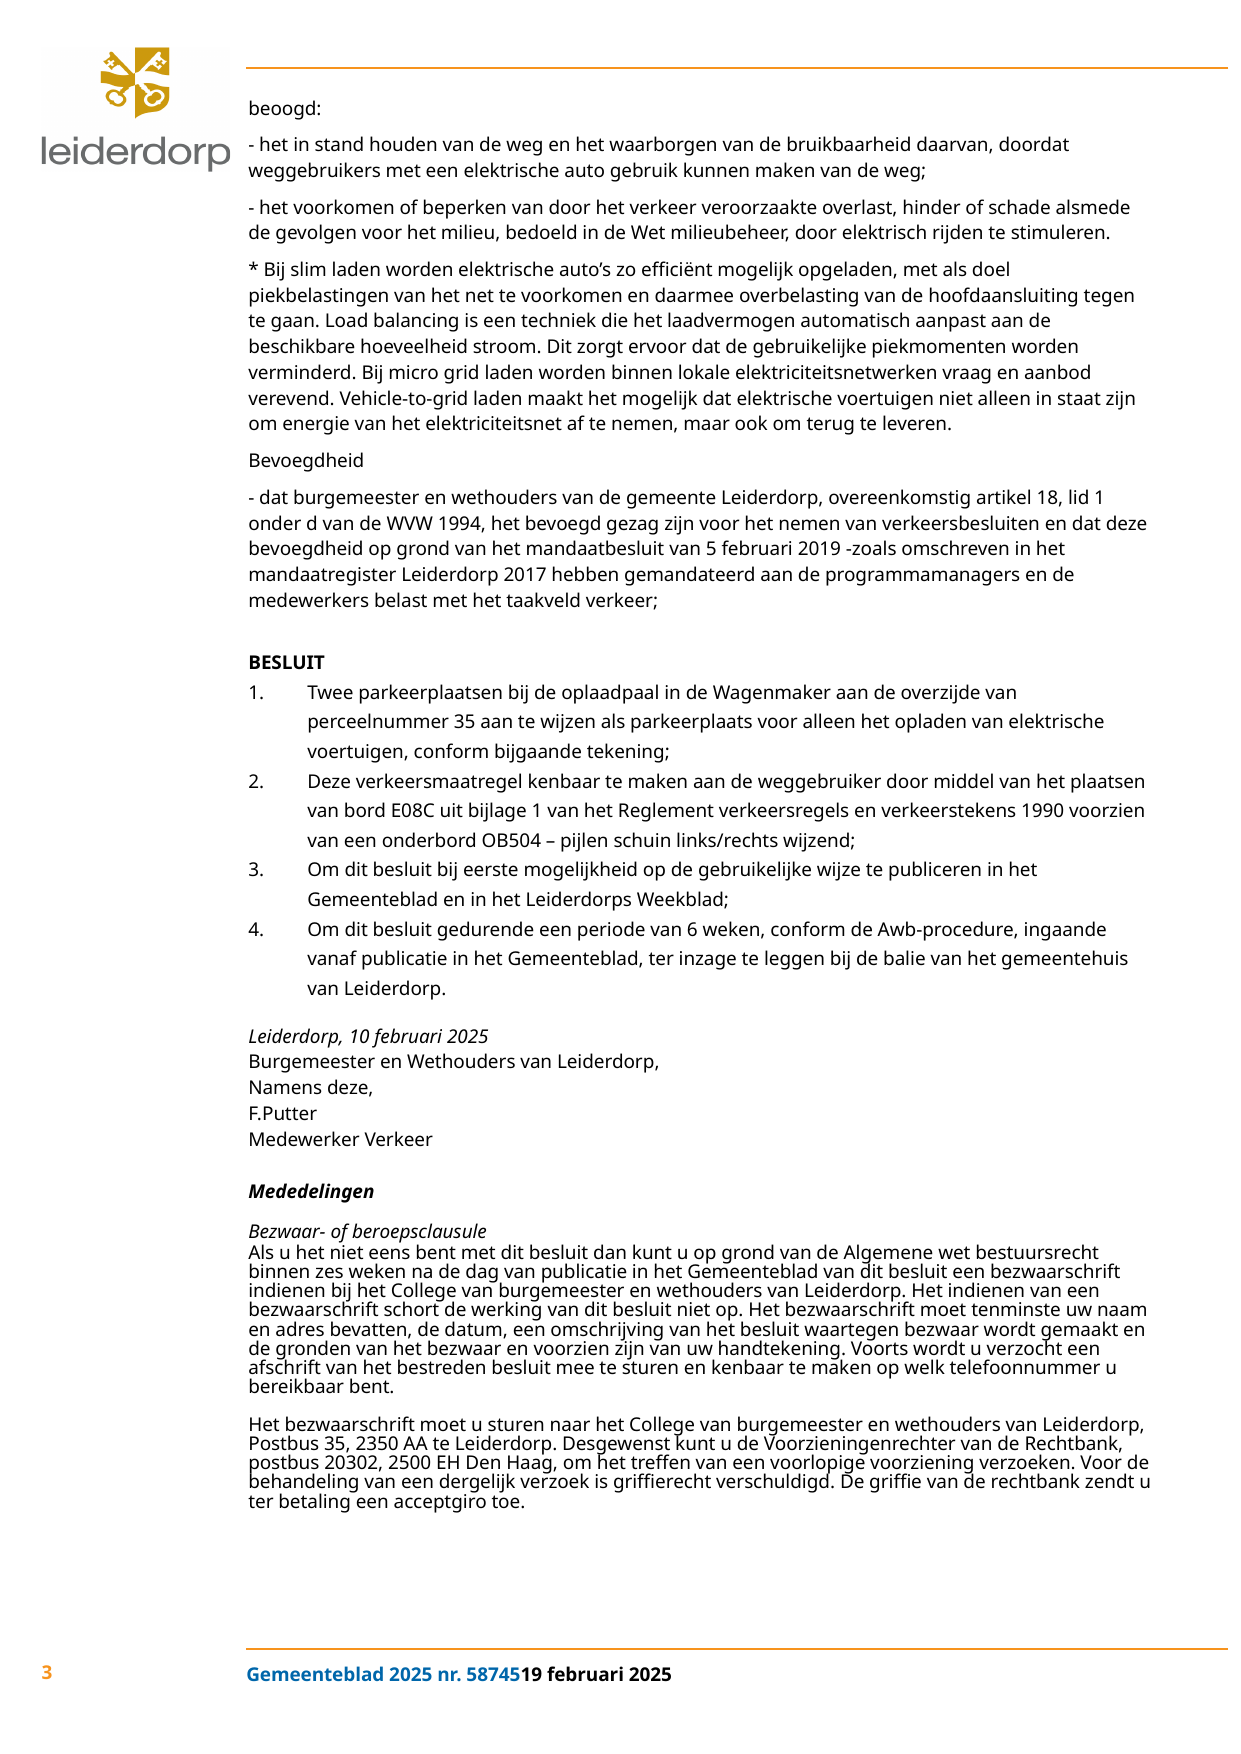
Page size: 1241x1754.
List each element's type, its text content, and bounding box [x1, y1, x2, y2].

list Om dit besluit gedurende een periode van 6 weken, conform de Awb-procedure, ingaande vanaf publicatie in het Gemeenteblad, ter inzage te leggen bij de balie van het gemeentehuis van Leiderdorp. [248, 916, 1152, 1001]
text Burgemeester en Wethouders van Leiderdorp, [248, 1048, 1152, 1074]
list Twee parkeerplaatsen bij de oplaadpaal in de Wagenmaker aan de overzijde van perceelnummer 35 aan te wijzen als parkeerplaats voor alleen het opladen van elektrische voertuigen, conform bijgaande tekening; [248, 679, 1152, 764]
text Het bezwaarschrift moet u sturen naar het College van burgemeester en wethouders van Leiderdorp, Postbus 35, 2350 AA te Leiderdorp. Desgewenst kunt u de Voorzieningenrechter van de Rechtbank, postbus 20302, 2500 EH Den Haag, om het treffen van een voorlopige voorziening verzoeken. Voor de behandeling van een dergelijk verzoek is griffierecht verschuldigd. De griffie van de rechtbank zendt u ter betaling een acceptgiro toe. [248, 1416, 1152, 1512]
text Medewerker Verkeer [248, 1126, 1152, 1151]
picture [41, 47, 231, 172]
text Bezwaar- of beroepsclausule [248, 1218, 1152, 1244]
text Bevoegdheid [248, 447, 1152, 473]
text Namens deze, [248, 1074, 1152, 1100]
text Als u het niet eens bent met dit besluit dan kunt u op grond van de Algemene wet bestuursrecht binnen zes weken na de dag van publicatie in het Gemeenteblad van dit besluit een bezwaarschrift indienen bij het College van burgemeester en wethouders van Leiderdorp. Het indienen van een bezwaarschrift schort de werking van dit besluit niet op. Het bezwaarschrift moet tenminste uw naam en adres bevatten, de datum, een omschrijving van het besluit waartegen bezwaar wordt gemaakt en de gronden van het bezwaar en voorzien zijn van uw handtekening. Voorts wordt u verzocht een afschrift van het bestreden besluit mee te sturen en kenbaar te maken op welk telefoonnummer u bereikbaar bent. [248, 1244, 1152, 1398]
text - het voorkomen of beperken van door het verkeer veroorzaakte overlast, hinder of schade alsmede de gevolgen voor het milieu, bedoeld in de Wet milieubeheer, door elektrisch rijden te stimuleren. [248, 194, 1152, 245]
text - dat burgemeester en wethouders van de gemeente Leiderdorp, overeenkomstig artikel 18, lid 1 onder d van de WVW 1994, het bevoegd gezag zijn voor het nemen van verkeersbesluiten en dat deze bevoegdheid op grond van het mandaatbesluit van 5 februari 2019 -zoals omschreven in het mandaatregister Leiderdorp 2017 hebben gemandateerd aan de programmamanagers en de medewerkers belast met het taakveld verkeer; [248, 484, 1152, 613]
text Leiderdorp, 10 februari 2025 [248, 1023, 1152, 1048]
text BESLUIT [248, 649, 1152, 675]
text * Bij slim laden worden elektrische auto’s zo efficiënt mogelijk opgeladen, met als doel piekbelastingen van het net te voorkomen en daarmee overbelasting van de hoofdaansluiting tegen te gaan. Load balancing is een techniek die het laadvermogen automatisch aanpast aan de beschikbare hoeveelheid stroom. Dit zorgt ervoor dat de gebruikelijke piekmomenten worden verminderd. Bij micro grid laden worden binnen lokale elektriciteitsnetwerken vraag en aanbod verevend. Vehicle-to-grid laden maakt het mogelijk dat elektrische voertuigen niet alleen in staat zijn om energie van het elektriciteitsnet af te nemen, maar ook om terug te leveren. [248, 256, 1152, 436]
text beoogd: [248, 95, 1152, 121]
text F.Putter [248, 1100, 1152, 1126]
list Om dit besluit bij eerste mogelijkheid op de gebruikelijke wijze te publiceren in het Gemeenteblad en in het Leiderdorps Weekblad; [248, 857, 1152, 912]
text Mededelingen [248, 1179, 1152, 1204]
list Deze verkeersmaatregel kenbaar te maken aan de weggebruiker door middel van het plaatsen van bord E08C uit bijlage 1 van het Reglement verkeersregels en verkeerstekens 1990 voorzien van een onderbord OB504 – pijlen schuin links/rechts wijzend; [248, 768, 1152, 853]
text - het in stand houden van de weg en het waarborgen van de bruikbaarheid daarvan, doordat weggebruikers met een elektrische auto gebruik kunnen maken van de weg; [248, 131, 1152, 183]
